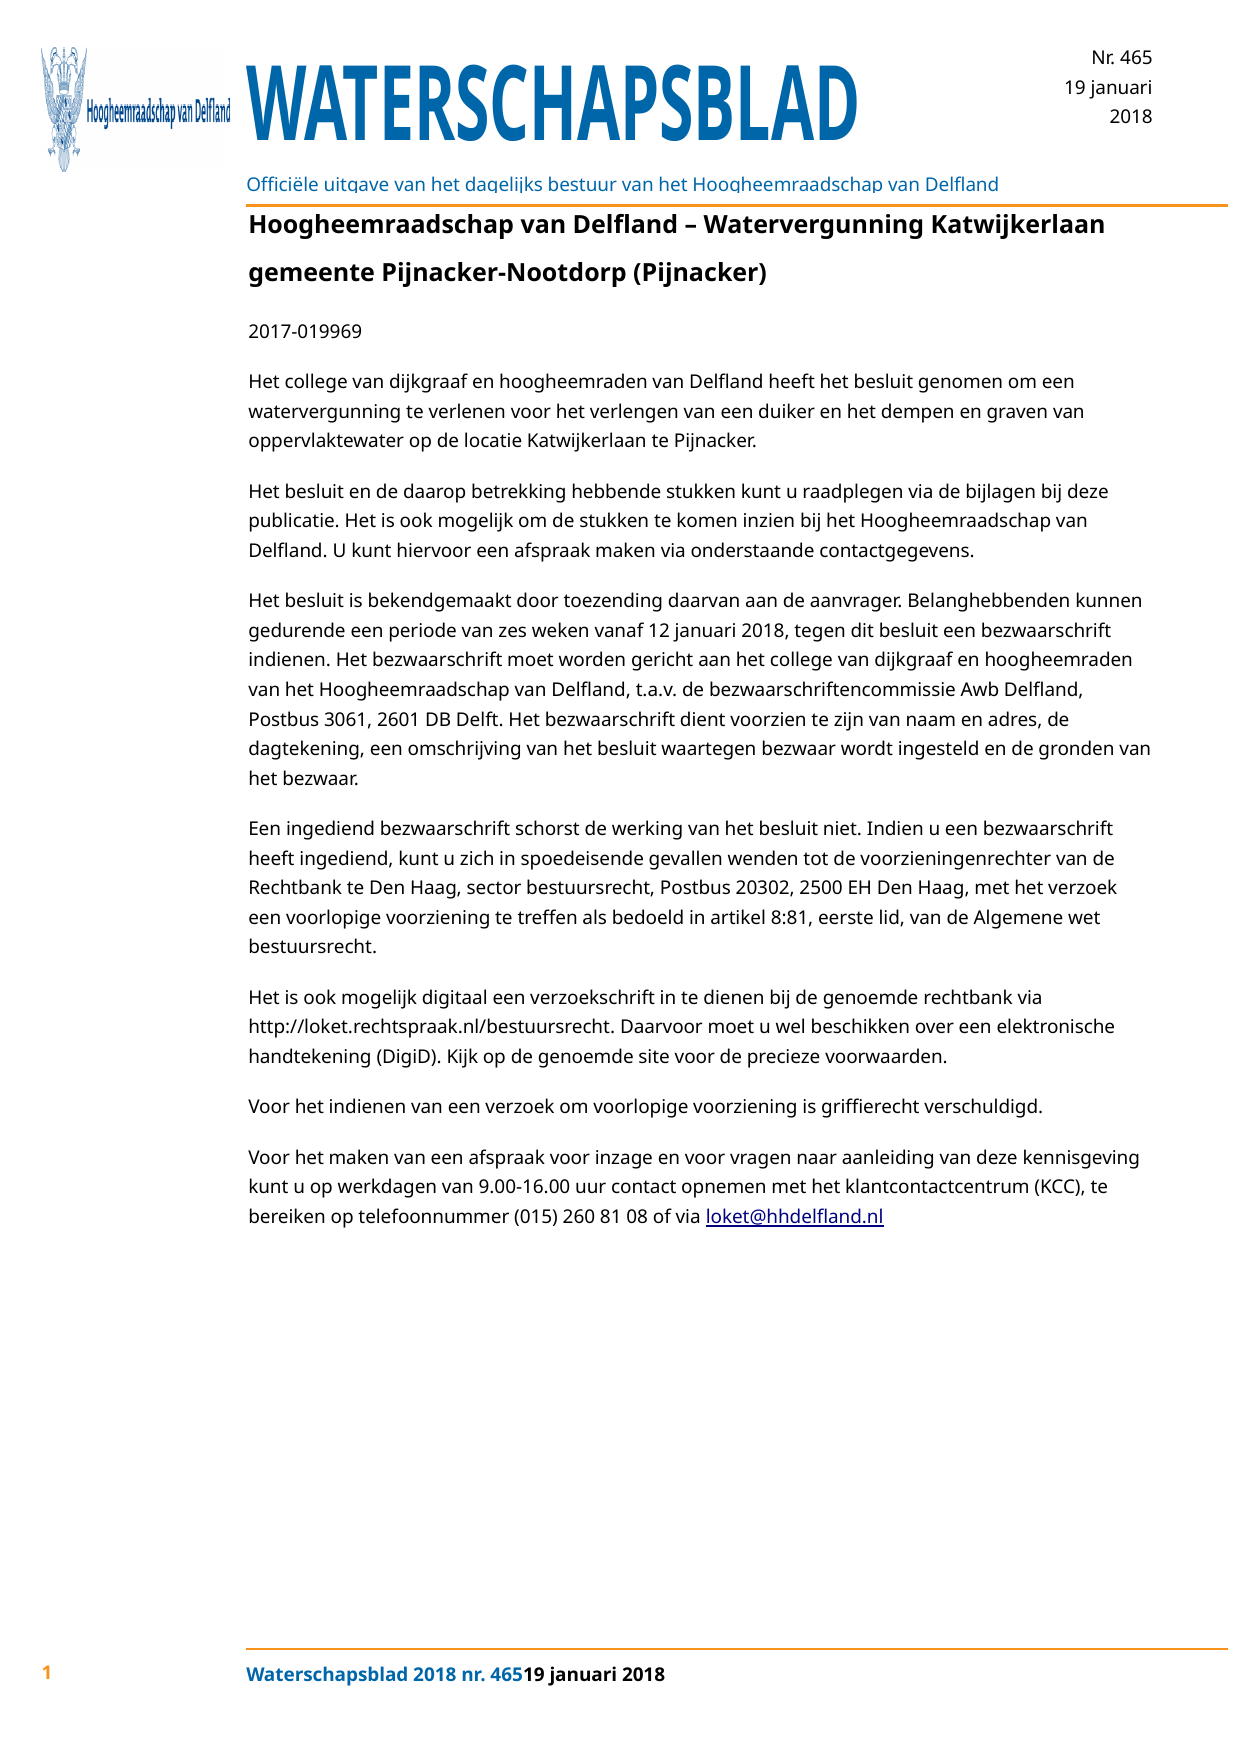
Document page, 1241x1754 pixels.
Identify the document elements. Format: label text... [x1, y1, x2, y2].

text 2017-019969 [248, 318, 1152, 344]
text Hoogheemraadschap van Delfland – Watervergunning Katwijkerlaan gemeente Pijnacker-Nootdorp (Pijnacker) [248, 207, 1152, 288]
text Voor het maken van een afspraak voor inzage en voor vragen naar aanleiding van deze kennisgeving kunt u op werkdagen van 9.00-16.00 uur contact opnemen met het klantcontactcentrum (KCC), te bereiken op telefoonnummer (015) 260 81 08 of via loket@hhdelfland.nl [248, 1144, 1152, 1229]
text Het besluit en de daarop betrekking hebbende stukken kunt u raadplegen via de bijlagen bij deze publicatie. Het is ook mogelijk om de stukken te komen inzien bij het Hoogheemraadschap van Delfland. U kunt hiervoor een afspraak maken via onderstaande contactgegevens. [248, 478, 1152, 563]
text Het besluit is bekendgemaakt door toezending daarvan aan de aanvrager. Belanghebbenden kunnen gedurende een periode van zes weken vanaf 12 januari 2018, tegen dit besluit een bezwaarschrift indienen. Het bezwaarschrift moet worden gericht aan het college van dijkgraaf en hoogheemraden van het Hoogheemraadschap van Delfland, t.a.v. de bezwaarschriftencommissie Awb Delfland, Postbus 3061, 2601 DB Delft. Het bezwaarschrift dient voorzien te zijn van naam en adres, de dagtekening, een omschrijving van het besluit waartegen bezwaar wordt ingesteld en de gronden van het bezwaar. [248, 587, 1152, 791]
text Voor het indienen van een verzoek om voorlopige voorziening is griffierecht verschuldigd. [248, 1094, 1152, 1119]
picture [41, 47, 231, 172]
text Een ingediend bezwaarschrift schorst de werking van het besluit niet. Indien u een bezwaarschrift heeft ingediend, kunt u zich in spoedeisende gevallen wenden tot de voorzieningenrechter van de Rechtbank te Den Haag, sector bestuursrecht, Postbus 20302, 2500 EH Den Haag, met het verzoek een voorlopige voorziening te treffen als bedoeld in artikel 8:81, eerste lid, van de Algemene wet bestuursrecht. [248, 815, 1152, 959]
text Het is ook mogelijk digitaal een verzoekschrift in te dienen bij de genoemde rechtbank via http://loket.rechtspraak.nl/bestuursrecht. Daarvoor moet u wel beschikken over een elektronische handtekening (DigiD). Kijk op de genoemde site voor de precieze voorwaarden. [248, 984, 1152, 1069]
text Het college van dijkgraaf en hoogheemraden van Delfland heeft het besluit genomen om een watervergunning te verlenen voor het verlengen van een duiker en het dempen en graven van oppervlaktewater op de locatie Katwijkerlaan te Pijnacker. [248, 368, 1152, 453]
